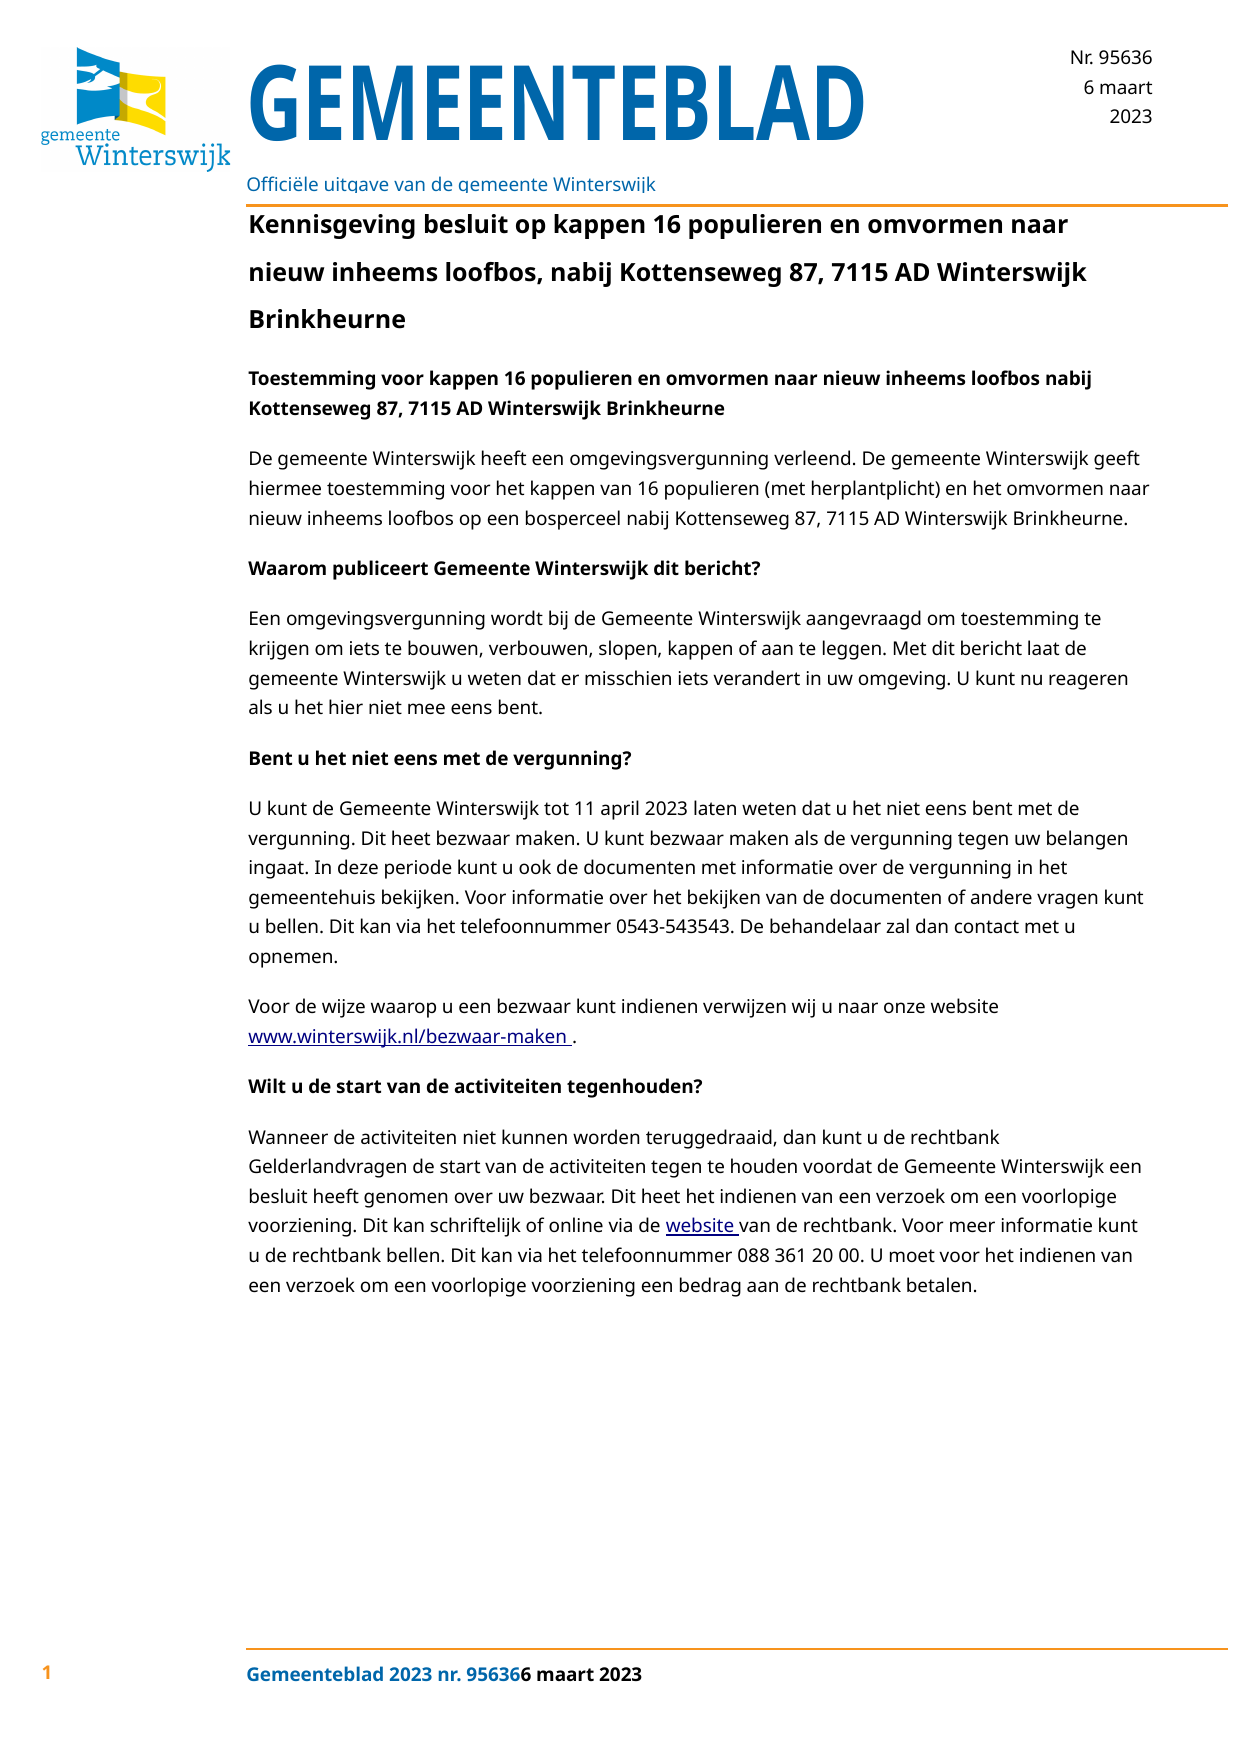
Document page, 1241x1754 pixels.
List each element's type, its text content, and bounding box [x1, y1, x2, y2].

text Bent u het niet eens met de vergunning? [248, 745, 1152, 770]
text Voor de wijze waarop u een bezwaar kunt indienen verwijzen wij u naar onze website www.winterswijk.nl/bezwaar-maken . [248, 993, 1152, 1049]
text Wanneer de activiteiten niet kunnen worden teruggedraaid, dan kunt u de rechtbank Gelderlandvragen de start van de activiteiten tegen te houden voordat de Gemeente Winterswijk een besluit heeft genomen over uw bezwaar. Dit heet het indienen van een verzoek om een voorlopige voorziening. Dit kan schriftelijk of online via de website van de rechtbank. Voor meer informatie kunt u de rechtbank bellen. Dit kan via het telefoonnummer 088 361 20 00. U moet voor het indienen van een verzoek om een voorlopige voorziening een bedrag aan de rechtbank betalen. [248, 1124, 1152, 1297]
picture [41, 47, 231, 172]
text Kennisgeving besluit op kappen 16 populieren en omvormen naar nieuw inheems loofbos, nabij Kottenseweg 87, 7115 AD Winterswijk Brinkheurne [248, 207, 1152, 336]
text Wilt u de start van de activiteiten tegenhouden? [248, 1073, 1152, 1099]
picture [225, 153, 231, 162]
text De gemeente Winterswijk heeft een omgevingsvergunning verleend. De gemeente Winterswijk geeft hiermee toestemming voor het kappen van 16 populieren (met herplantplicht) en het omvormen naar nieuw inheems loofbos op een bosperceel nabij Kottenseweg 87, 7115 AD Winterswijk Brinkheurne. [248, 446, 1152, 530]
text U kunt de Gemeente Winterswijk tot 11 april 2023 laten weten dat u het niet eens bent met de vergunning. Dit heet bezwaar maken. U kunt bezwaar maken als de vergunning tegen uw belangen ingaat. In deze periode kunt u ook de documenten met informatie over de vergunning in het gemeentehuis bekijken. Voor informatie over het bekijken van de documenten of andere vragen kunt u bellen. Dit kan via het telefoonnummer 0543-543543. De behandelaar zal dan contact met u opnemen. [248, 795, 1152, 969]
text Waarom publiceert Gemeente Winterswijk dit bericht? [248, 555, 1152, 581]
text Toestemming voor kappen 16 populieren en omvormen naar nieuw inheems loofbos nabij Kottenseweg 87, 7115 AD Winterswijk Brinkheurne [248, 366, 1152, 421]
text Een omgevingsvergunning wordt bij de Gemeente Winterswijk aangevraagd om toestemming te krijgen om iets te bouwen, verbouwen, slopen, kappen of aan te leggen. Met dit bericht laat de gemeente Winterswijk u weten dat er misschien iets verandert in uw omgeving. U kunt nu reageren als u het hier niet mee eens bent. [248, 606, 1152, 720]
